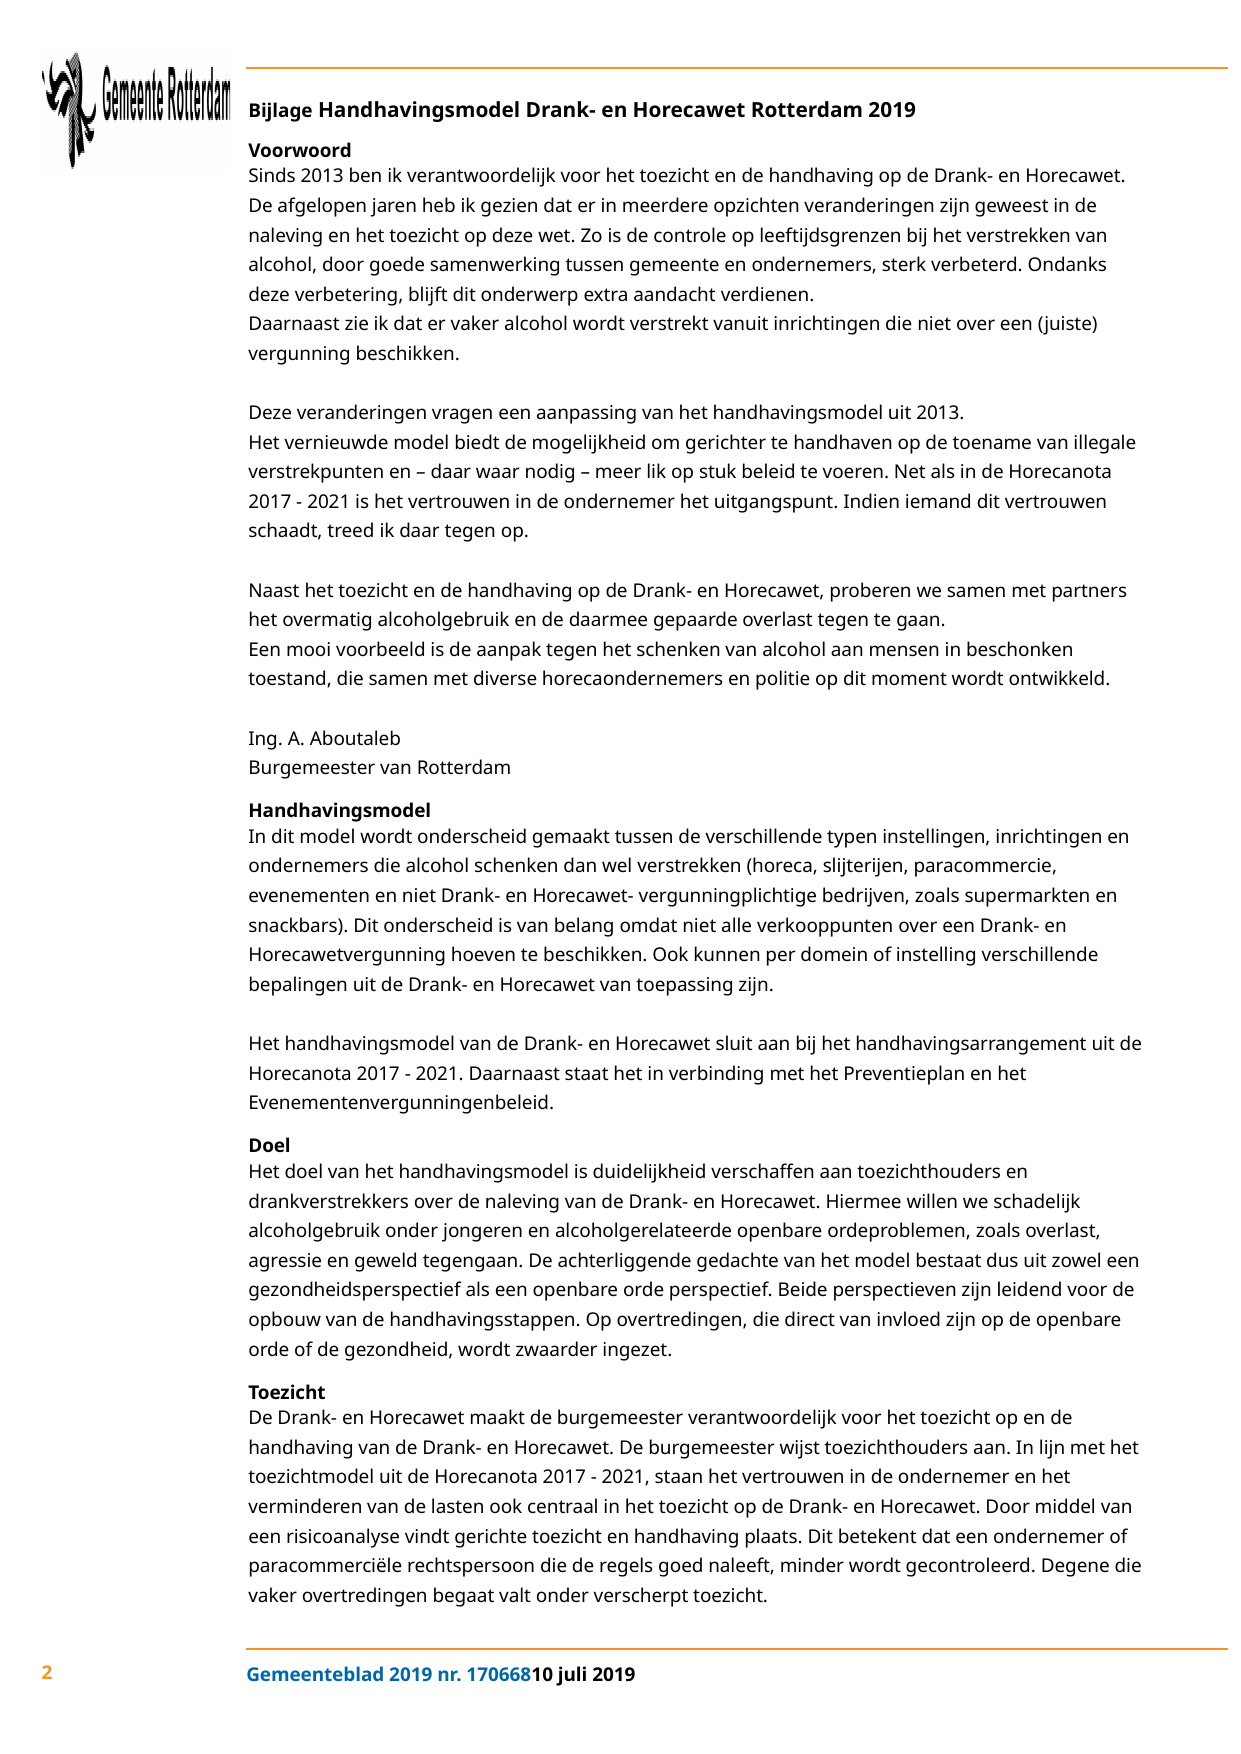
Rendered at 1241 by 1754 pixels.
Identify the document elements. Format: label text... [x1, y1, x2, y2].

text Het vernieuwde model biedt de mogelijkheid om gerichter te handhaven op de toename van illegale verstrekpunten en – daar waar nodig – meer lik op stuk beleid te voeren. Net als in de Horecanota 2017 - 2021 is het vertrouwen in de ondernemer het uitgangspunt. Indien iemand dit vertrouwen schaadt, treed ik daar tegen op. [248, 429, 1152, 543]
text De Drank- en Horecawet maakt de burgemeester verantwoordelijk voor het toezicht op en de handhaving van de Drank- en Horecawet. De burgemeester wijst toezichthouders aan. In lijn met het toezichtmodel uit de Horecanota 2017 - 2021, staan het vertrouwen in de ondernemer en het verminderen van de lasten ook centraal in het toezicht op de Drank- en Horecawet. Door middel van een risicoanalyse vindt gerichte toezicht en handhaving plaats. Dit betekent dat een ondernemer of paracommerciële rechtspersoon die de regels goed naleeft, minder wordt gecontroleerd. Degene die vaker overtredingen begaat valt onder verscherpt toezicht. [248, 1404, 1152, 1608]
text Daarnaast zie ik dat er vaker alcohol wordt verstrekt vanuit inrichtingen die niet over een (juiste) vergunning beschikken. [248, 311, 1152, 366]
text Toezicht [248, 1379, 1152, 1404]
picture [41, 47, 231, 172]
text Sinds 2013 ben ik verantwoordelijk voor het toezicht en de handhaving op de Drank- en Horecawet. De afgelopen jaren heb ik gezien dat er in meerdere opzichten veranderingen zijn geweest in de naleving en het toezicht op deze wet. Zo is de controle op leeftijdsgrenzen bij het verstrekken van alcohol, door goede samenwerking tussen gemeente en ondernemers, sterk verbeterd. Ondanks deze verbetering, blijft dit onderwerp extra aandacht verdienen. [248, 163, 1152, 307]
text Het doel van het handhavingsmodel is duidelijkheid verschaffen aan toezichthouders en drankverstrekkers over de naleving van de Drank- en Horecawet. Hiermee willen we schadelijk alcoholgebruik onder jongeren en alcoholgerelateerde openbare ordeproblemen, zoals overlast, agressie en geweld tegengaan. De achterliggende gedachte van het model bestaat dus uit zowel een gezondheidsperspectief als een openbare orde perspectief. Beide perspectieven zijn leidend voor de opbouw van de handhavingsstappen. Op overtredingen, die direct van invloed zijn op de openbare orde of de gezondheid, wordt zwaarder ingezet. [248, 1158, 1152, 1361]
text Bijlage Handhavingsmodel Drank- en Horecawet Rotterdam 2019 [248, 95, 1152, 123]
text Voorwoord [248, 137, 1152, 163]
text Het handhavingsmodel van de Drank- en Horecawet sluit aan bij het handhavingsarrangement uit de Horecanota 2017 - 2021. Daarnaast staat het in verbinding met het Preventieplan en het Evenementenvergunningenbeleid. [248, 1030, 1152, 1115]
text Ing. A. Aboutaleb [248, 725, 1152, 750]
text Handhavingsmodel [248, 797, 1152, 823]
text Naast het toezicht en de handhaving op de Drank- en Horecawet, proberen we samen met partners het overmatig alcoholgebruik en de daarmee gepaarde overlast tegen te gaan. [248, 577, 1152, 632]
text Doel [248, 1132, 1152, 1158]
text Deze veranderingen vragen een aanpassing van het handhavingsmodel uit 2013. [248, 399, 1152, 425]
text Burgemeester van Rotterdam [248, 754, 1152, 780]
text Een mooi voorbeeld is de aanpak tegen het schenken van alcohol aan mensen in beschonken toestand, die samen met diverse horecaondernemers en politie op dit moment wordt ontwikkeld. [248, 636, 1152, 691]
text In dit model wordt onderscheid gemaakt tussen de verschillende typen instellingen, inrichtingen en ondernemers die alcohol schenken dan wel verstrekken (horeca, slijterijen, paracommercie, evenementen en niet Drank- en Horecawet- vergunningplichtige bedrijven, zoals supermarkten en snackbars). Dit onderscheid is van belang omdat niet alle verkooppunten over een Drank- en Horecawetvergunning hoeven te beschikken. Ook kunnen per domein of instelling verschillende bepalingen uit de Drank- en Horecawet van toepassing zijn. [248, 823, 1152, 997]
